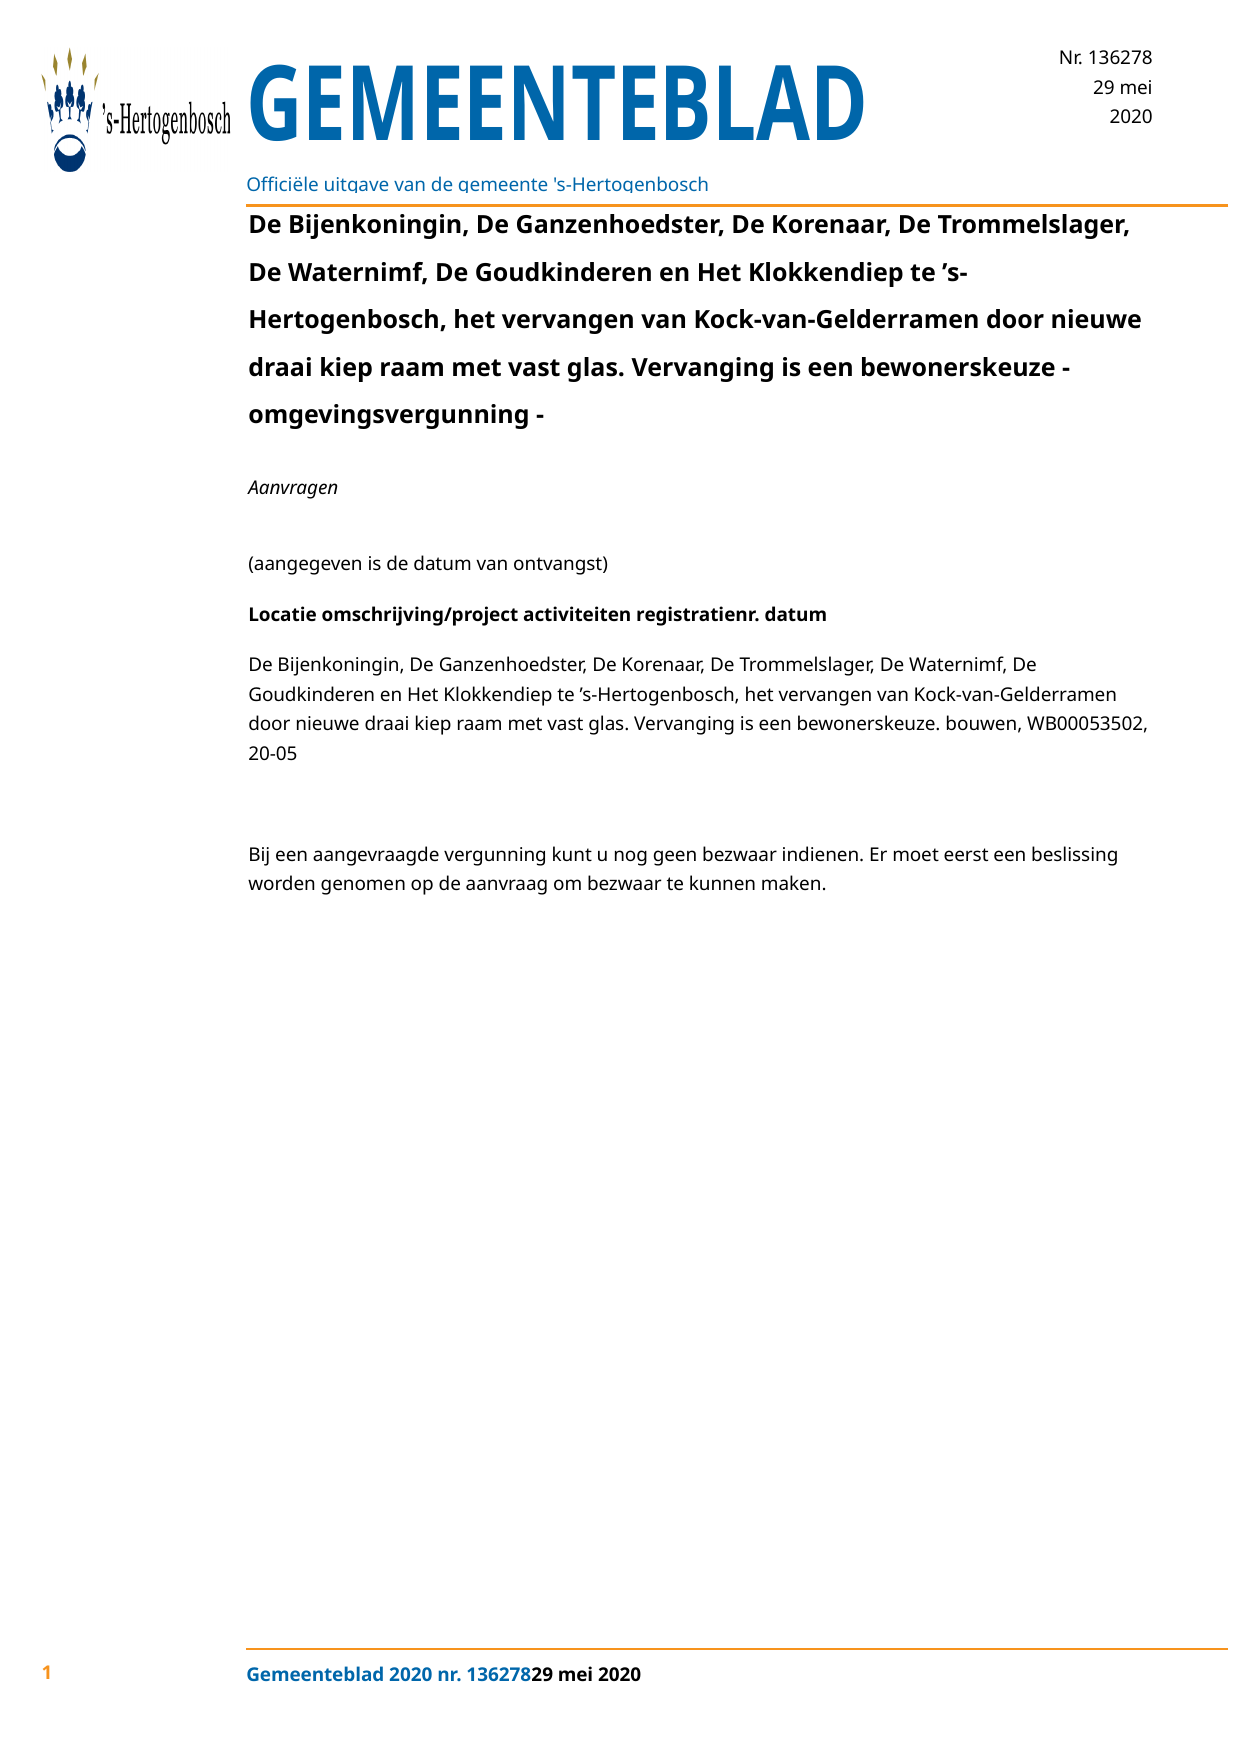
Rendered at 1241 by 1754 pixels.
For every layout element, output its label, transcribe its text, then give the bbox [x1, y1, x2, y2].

text De Bijenkoningin, De Ganzenhoedster, De Korenaar, De Trommelslager, De Waternimf, De Goudkinderen en Het Klokkendiep te ’s-Hertogenbosch, het vervangen van Kock-van-Gelderramen door nieuwe draai kiep raam met vast glas. Vervanging is een bewonerskeuze - omgevingsvergunning - [248, 207, 1152, 431]
text De Bijenkoningin, De Ganzenhoedster, De Korenaar, De Trommelslager, De Waternimf, De Goudkinderen en Het Klokkendiep te ’s-Hertogenbosch, het vervangen van Kock-van-Gelderramen door nieuwe draai kiep raam met vast glas. Vervanging is een bewonerskeuze. bouwen, WB00053502, 20-05 [248, 651, 1152, 766]
text Locatie omschrijving/project activiteiten registratienr. datum [248, 601, 1152, 627]
text (aangegeven is de datum van ontvangst) [248, 550, 1152, 576]
picture [41, 47, 231, 172]
text Bij een aangevraagde vergunning kunt u nog geen bezwaar indienen. Er moet eerst een beslissing worden genomen op de aanvraag om bezwaar te kunnen maken. [248, 841, 1152, 896]
text Aanvragen [248, 474, 1152, 500]
